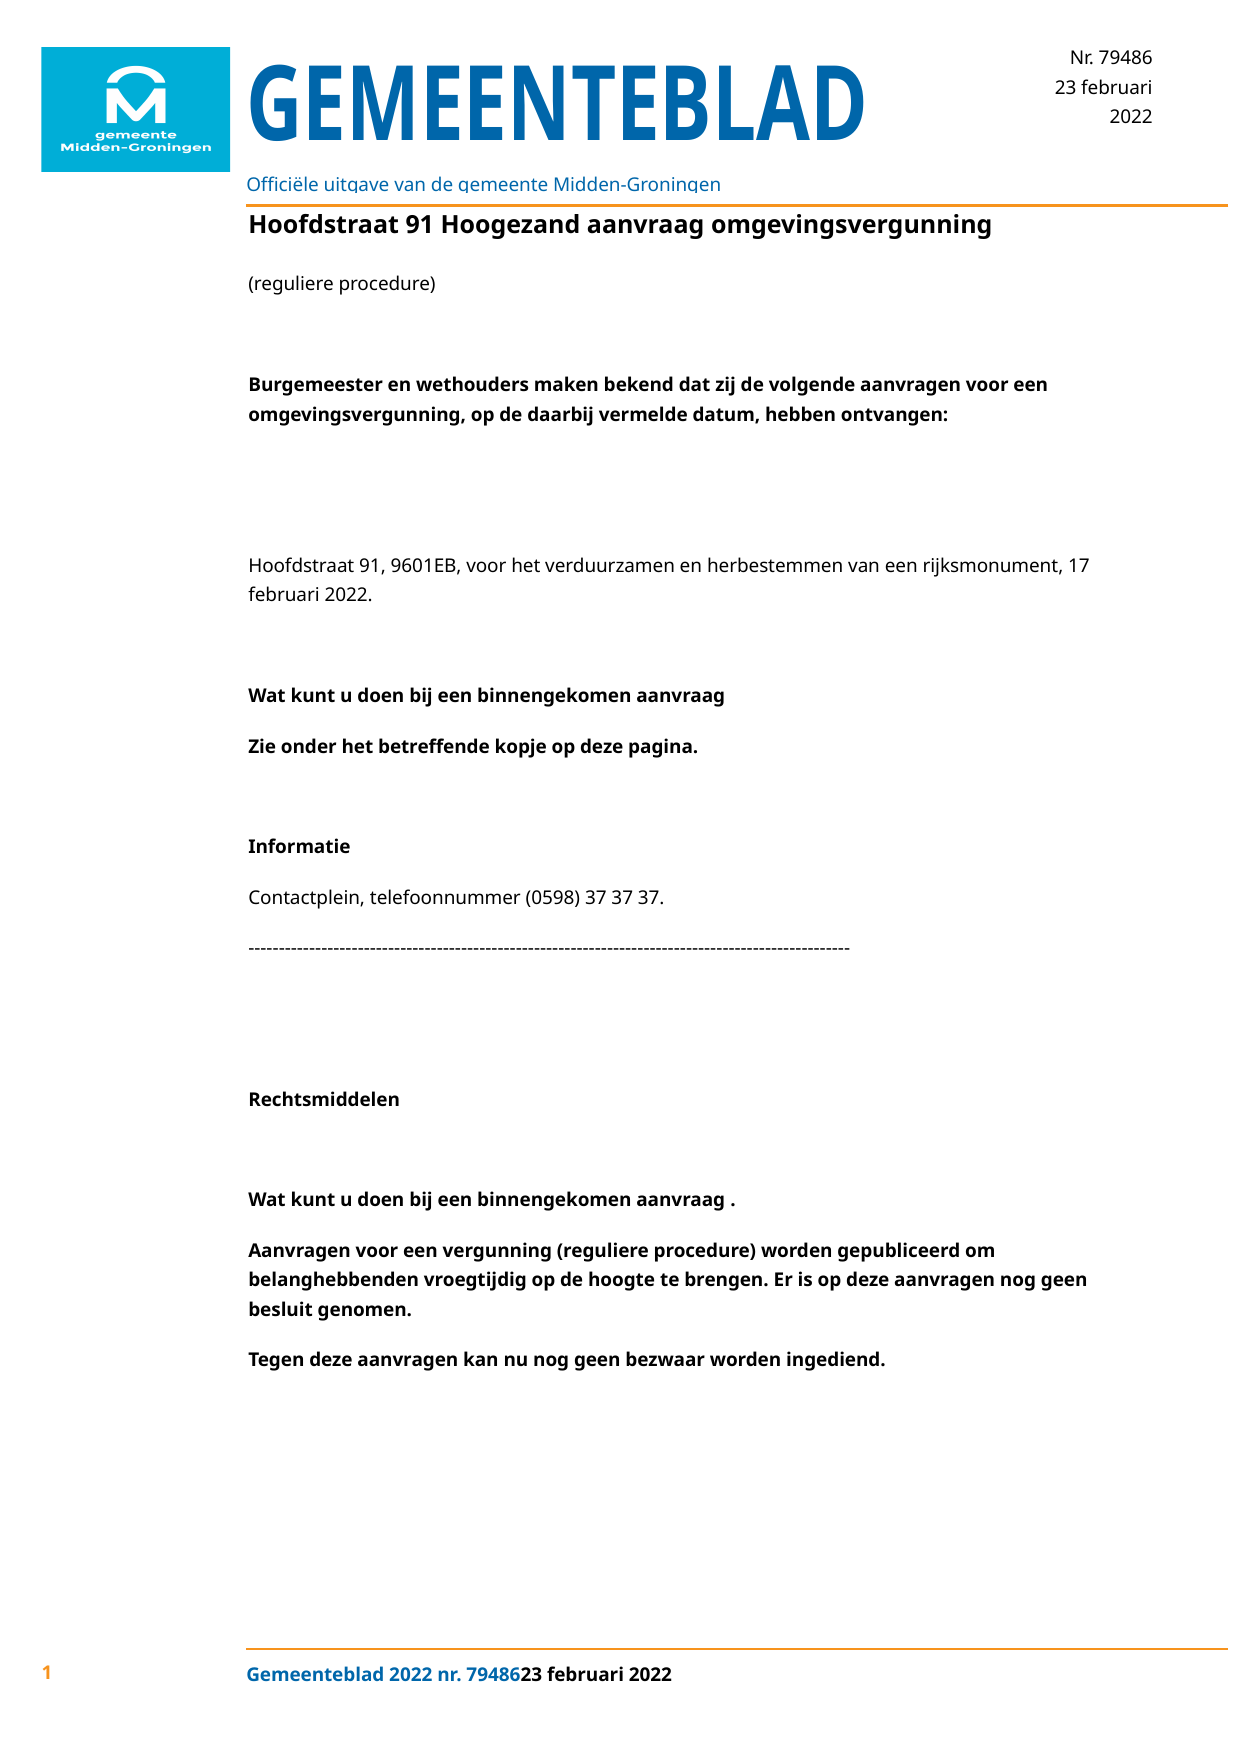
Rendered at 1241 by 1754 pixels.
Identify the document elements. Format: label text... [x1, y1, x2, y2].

picture [184, 146, 190, 153]
text --------------------------------------------------------------------------------------------------- [248, 934, 1152, 960]
text Burgemeester en wethouders maken bekend dat zij de volgende aanvragen voor een omgevingsvergunning, op de daarbij vermelde datum, hebben ontvangen: [248, 371, 1152, 426]
text Hoofdstraat 91 Hoogezand aanvraag omgevingsvergunning [248, 207, 1152, 241]
text Hoofdstraat 91, 9601EB, voor het verduurzamen en herbestemmen van een rijksmonument, 17 februari 2022. [248, 552, 1152, 607]
text Contactplein, telefoonnummer (0598) 37 37 37. [248, 884, 1152, 910]
picture [107, 89, 165, 122]
text Aanvragen voor een vergunning (reguliere procedure) worden gepubliceerd om belanghebbenden vroegtijdig op de hoogte te brengen. Er is op deze aanvragen nog geen besluit genomen. [248, 1237, 1152, 1322]
picture [108, 66, 164, 82]
text Wat kunt u doen bij een binnengekomen aanvraag [248, 682, 1152, 708]
text Zie onder het betreffende kopje op deze pagina. [248, 733, 1152, 758]
text (reguliere procedure) [248, 270, 1152, 296]
text Rechtsmiddelen [248, 1086, 1152, 1111]
text Informatie [248, 834, 1152, 859]
text Tegen deze aanvragen kan nu nog geen bezwaar worden ingediend. [248, 1347, 1152, 1372]
text Wat kunt u doen bij een binnengekomen aanvraag . [248, 1187, 1152, 1212]
